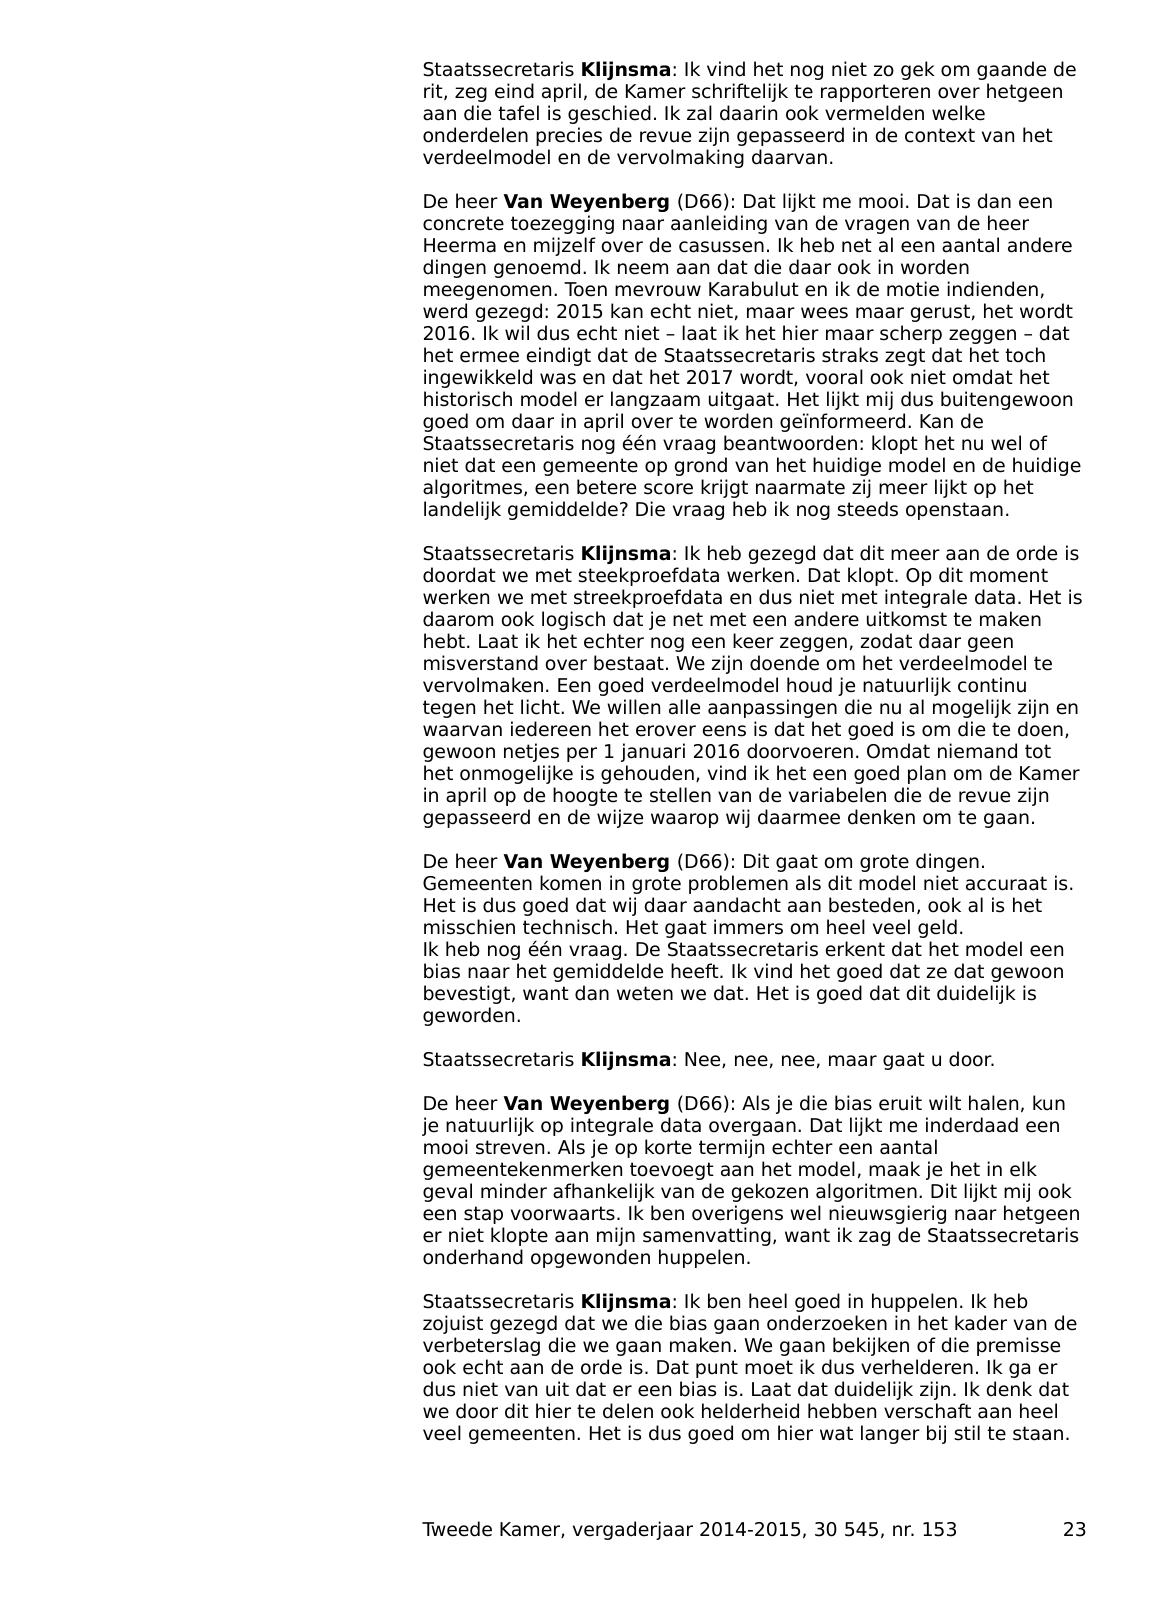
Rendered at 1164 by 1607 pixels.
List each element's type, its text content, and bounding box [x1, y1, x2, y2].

text Staatssecretaris Klijnsma: Ik vind het nog niet zo gek om gaande de rit, zeg eind april, de Kamer schriftelijk te rapporteren over hetgeen aan die tafel is geschied. Ik zal daarin ook vermelden welke onderdelen precies de revue zijn gepasseerd in de context van het verdeelmodel en de vervolmaking daarvan. [422, 59, 1087, 169]
text Ik heb nog één vraag. De Staatssecretaris erkent dat het model een bias naar het gemiddelde heeft. Ik vind het goed dat ze dat gewoon bevestigt, want dan weten we dat. Het is goed dat dit duidelijk is geworden. [422, 939, 1087, 1027]
text De heer Van Weyenberg (D66): Dat lijkt me mooi. Dat is dan een concrete toezegging naar aanleiding van de vragen van de heer Heerma en mijzelf over de casussen. Ik heb net al een aantal andere dingen genoemd. Ik neem aan dat die daar ook in worden meegenomen. Toen mevrouw Karabulut en ik de motie indienden, werd gezegd: 2015 kan echt niet, maar wees maar gerust, het wordt 2016. Ik wil dus echt niet – laat ik het hier maar scherp zeggen – dat het ermee eindigt dat de Staatssecretaris straks zegt dat het toch ingewikkeld was en dat het 2017 wordt, vooral ook niet omdat het historisch model er langzaam uitgaat. Het lijkt mij dus buitengewoon goed om daar in april over te worden geïnformeerd. Kan de Staatssecretaris nog één vraag beantwoorden: klopt het nu wel of niet dat een gemeente op grond van het huidige model en de huidige algoritmes, een betere score krijgt naarmate zij meer lijkt op het landelijk gemiddelde? Die vraag heb ik nog steeds openstaan. [422, 191, 1087, 521]
text De heer Van Weyenberg (D66): Als je die bias eruit wilt halen, kun je natuurlijk op integrale data overgaan. Dat lijkt me inderdaad een mooi streven. Als je op korte termijn echter een aantal gemeentekenmerken toevoegt aan het model, maak je het in elk geval minder afhankelijk van de gekozen algoritmen. Dit lijkt mij ook een stap voorwaarts. Ik ben overigens wel nieuwsgierig naar hetgeen er niet klopte aan mijn samenvatting, want ik zag de Staatssecretaris onderhand opgewonden huppelen. [422, 1093, 1087, 1269]
text Staatssecretaris Klijnsma: Ik heb gezegd dat dit meer aan de orde is doordat we met steekproefdata werken. Dat klopt. Op dit moment werken we met streekproefdata en dus niet met integrale data. Het is daarom ook logisch dat je net met een andere uitkomst te maken hebt. Laat ik het echter nog een keer zeggen, zodat daar geen misverstand over bestaat. We zijn doende om het verdeelmodel te vervolmaken. Een goed verdeelmodel houd je natuurlijk continu tegen het licht. We willen alle aanpassingen die nu al mogelijk zijn en waarvan iedereen het erover eens is dat het goed is om die te doen, gewoon netjes per 1 januari 2016 doorvoeren. Omdat niemand tot het onmogelijke is gehouden, vind ik het een goed plan om de Kamer in april op de hoogte te stellen van de variabelen die de revue zijn gepasseerd en de wijze waarop wij daarmee denken om te gaan. [422, 543, 1087, 829]
text De heer Van Weyenberg (D66): Dit gaat om grote dingen. Gemeenten komen in grote problemen als dit model niet accuraat is. Het is dus goed dat wij daar aandacht aan besteden, ook al is het misschien technisch. Het gaat immers om heel veel geld. [422, 851, 1087, 939]
text Staatssecretaris Klijnsma: Nee, nee, nee, maar gaat u door. [422, 1049, 1087, 1071]
text Staatssecretaris Klijnsma: Ik ben heel goed in huppelen. Ik heb zojuist gezegd dat we die bias gaan onderzoeken in het kader van de verbeterslag die we gaan maken. We gaan bekijken of die premisse ook echt aan de orde is. Dat punt moet ik dus verhelderen. Ik ga er dus niet van uit dat er een bias is. Laat dat duidelijk zijn. Ik denk dat we door dit hier te delen ook helderheid hebben verschaft aan heel veel gemeenten. Het is dus goed om hier wat langer bij stil te staan. [422, 1291, 1087, 1445]
